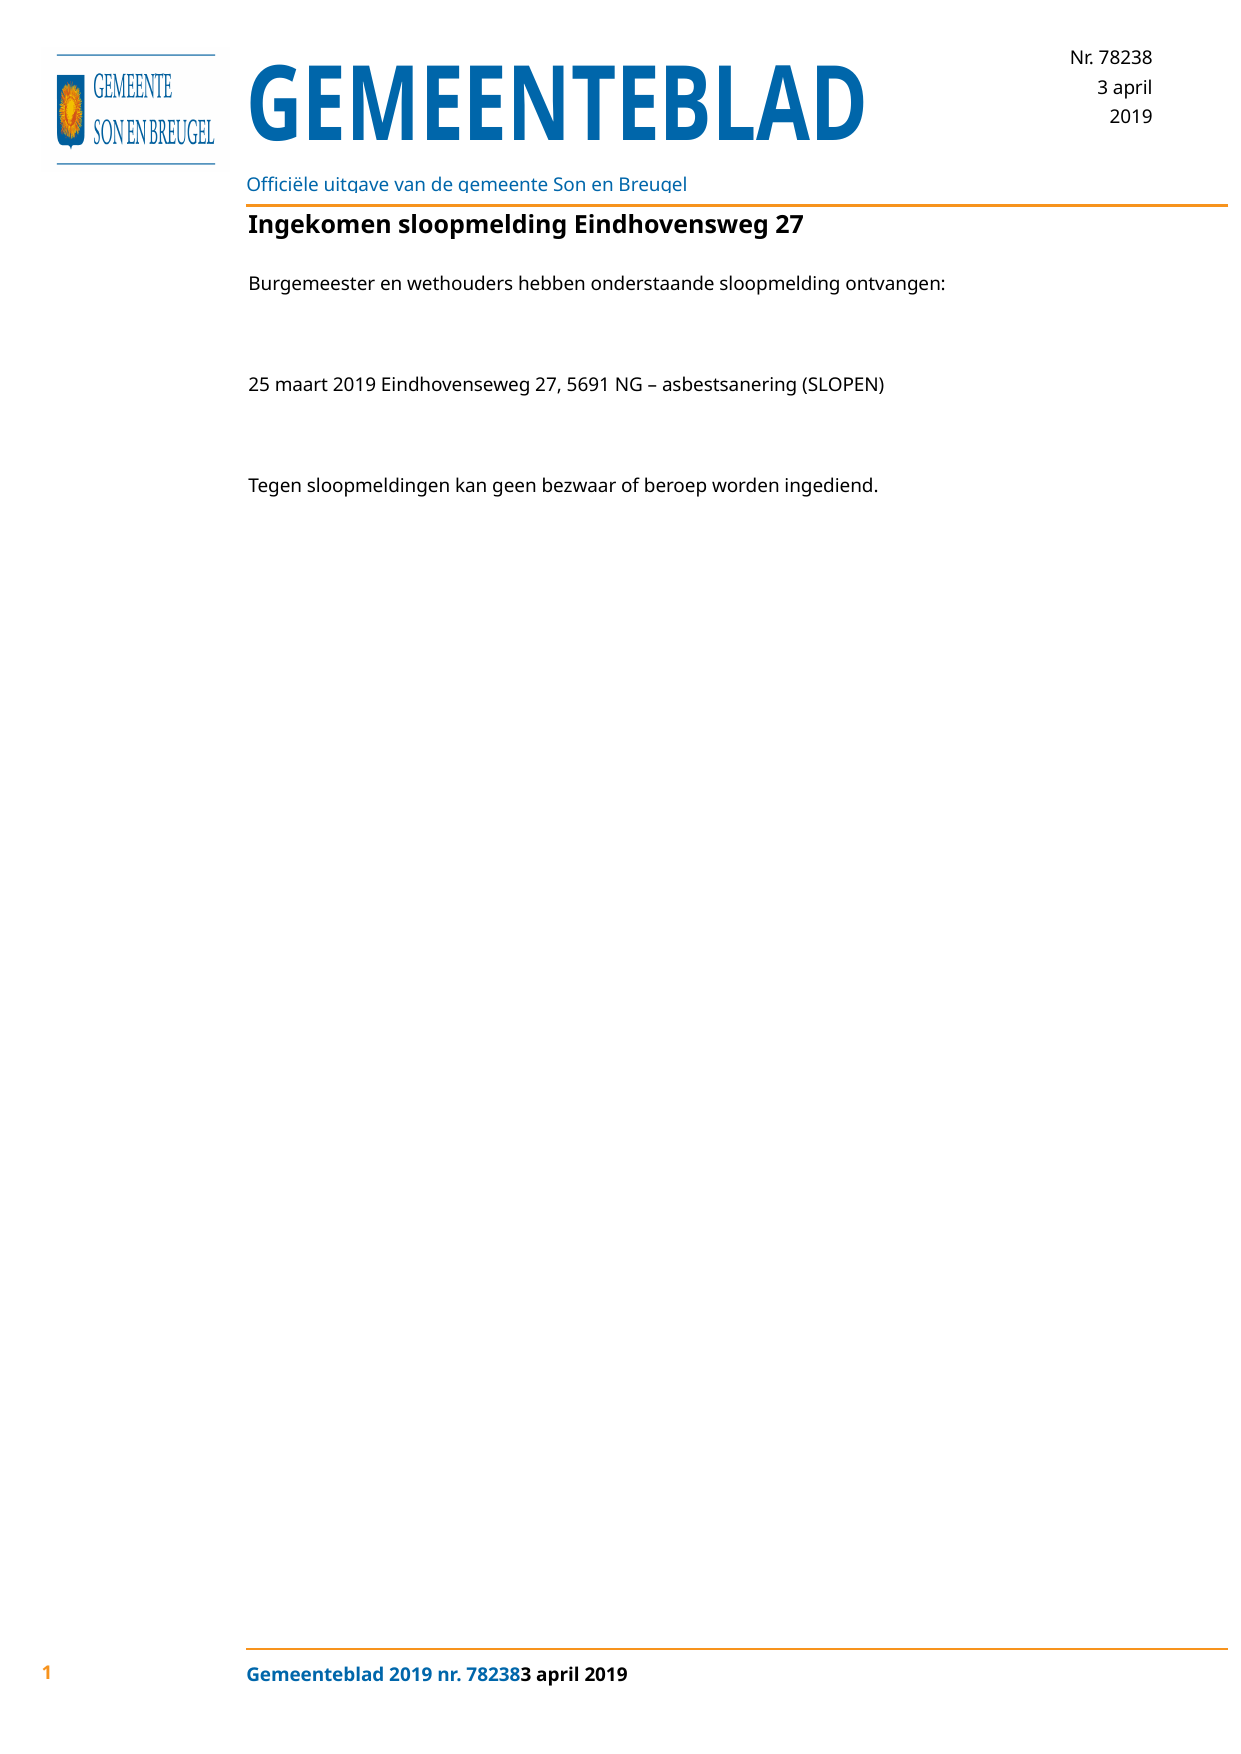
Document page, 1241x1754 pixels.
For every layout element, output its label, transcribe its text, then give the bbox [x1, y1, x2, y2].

text Ingekomen sloopmelding Eindhovensweg 27 [248, 207, 1152, 241]
text Tegen sloopmeldingen kan geen bezwaar of beroep worden ingediend. [248, 472, 1152, 498]
text Burgemeester en wethouders hebben onderstaande sloopmelding ontvangen: [248, 270, 1152, 296]
text 25 maart 2019 Eindhovenseweg 27, 5691 NG – asbestsanering (SLOPEN) [248, 371, 1152, 397]
picture [41, 47, 231, 172]
